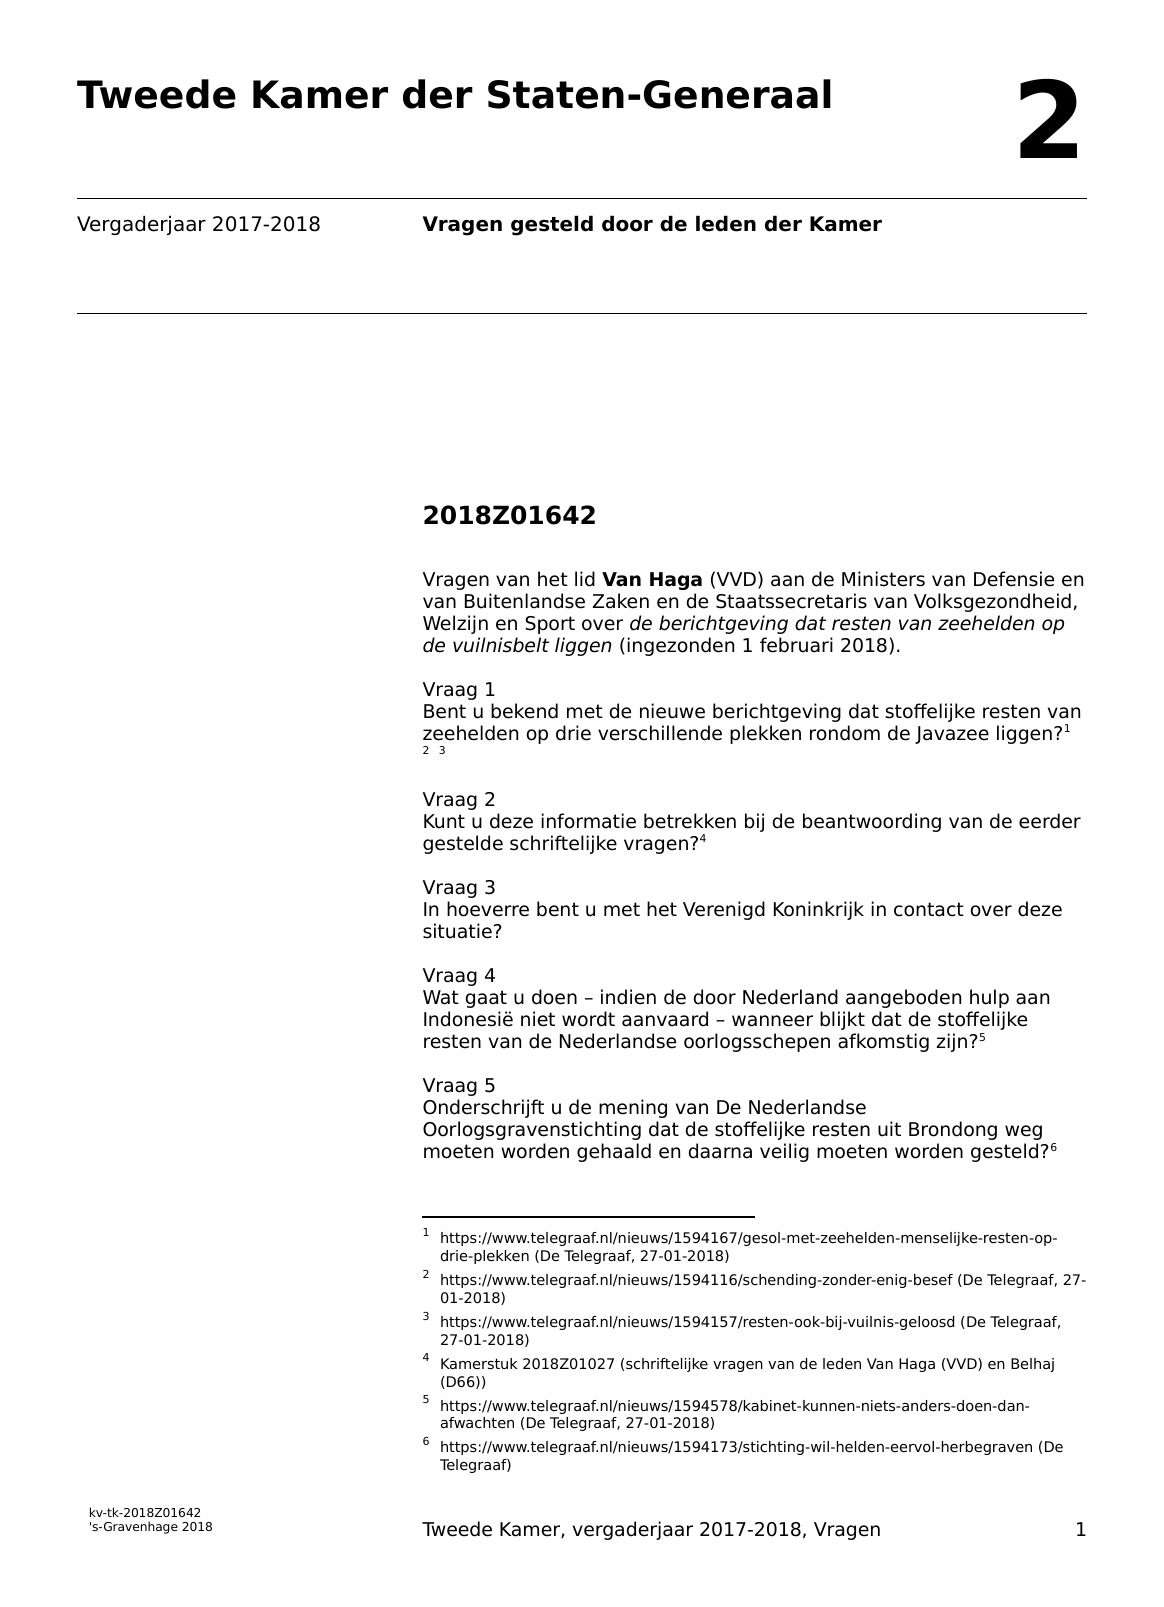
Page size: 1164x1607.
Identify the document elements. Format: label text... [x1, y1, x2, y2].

table_header Tweede Kamer der Staten-Generaal [77, 59, 886, 198]
text https://www.telegraaf.nl/nieuws/1594167/gesol-met-zeehelden-menselijke-resten-op-drie-plekken (De Telegraaf, 27-01-2018) [422, 1226, 1087, 1265]
text 2018Z01642 [422, 501, 1087, 531]
text 's-Gravenhage 2018 [88, 1520, 323, 1534]
text Bent u bekend met de nieuwe berichtgeving dat stoffelijke resten van zeehelden op drie verschillende plekken rondom de Javazee liggen? [422, 701, 1087, 767]
text Onderschrijft u de mening van De Nederlandse Oorlogsgravenstichting dat de stoffelijke resten uit Brondong weg moeten worden gehaald en daarna veilig moeten worden gesteld? [422, 1097, 1087, 1163]
text Vraag 5 [422, 1075, 1087, 1097]
text In hoeverre bent u met het Verenigd Koninkrijk in contact over deze situatie? [422, 899, 1087, 943]
text Kunt u deze informatie betrekken bij de beantwoording van de eerder gestelde schriftelijke vragen? [422, 811, 1087, 855]
text https://www.telegraaf.nl/nieuws/1594157/resten-ook-bij-vuilnis-geloosd (De Telegraaf, 27-01-2018) [422, 1310, 1087, 1349]
text Vraag 2 [422, 789, 1087, 811]
table_cell Vergaderjaar 2017-2018 [77, 199, 422, 313]
text Vragen van het lid Van Haga (VVD) aan de Ministers van Defensie en van Buitenlandse Zaken en de Staatssecretaris van Volksgezondheid, Welzijn en Sport over de berichtgeving dat resten van zeehelden op de vuilnisbelt liggen (ingezonden 1 februari 2018). [422, 569, 1087, 657]
text https://www.telegraaf.nl/nieuws/1594578/kabinet-kunnen-niets-anders-doen-dan-afwachten (De Telegraaf, 27-01-2018) [422, 1393, 1087, 1432]
text Vraag 4 [422, 965, 1087, 987]
text Vraag 1 [422, 679, 1087, 701]
text Vraag 3 [422, 877, 1087, 899]
text kv-tk-2018Z01642 [88, 1506, 323, 1520]
table_cell Vragen gesteld door de leden der Kamer [422, 199, 1087, 313]
text Wat gaat u doen – indien de door Nederland aangeboden hulp aan Indonesië niet wordt aanvaard – wanneer blijkt dat de stoffelijke resten van de Nederlandse oorlogsschepen afkomstig zijn? [422, 987, 1087, 1053]
text https://www.telegraaf.nl/nieuws/1594173/stichting-wil-helden-eervol-herbegraven (De Telegraaf) [422, 1435, 1087, 1474]
text Kamerstuk 2018Z01027 (schriftelijke vragen van de leden Van Haga (VVD) en Belhaj (D66)) [422, 1352, 1087, 1391]
text https://www.telegraaf.nl/nieuws/1594116/schending-zonder-enig-besef (De Telegraaf, 27-01-2018) [422, 1268, 1087, 1307]
table_header 2 [886, 59, 1087, 198]
